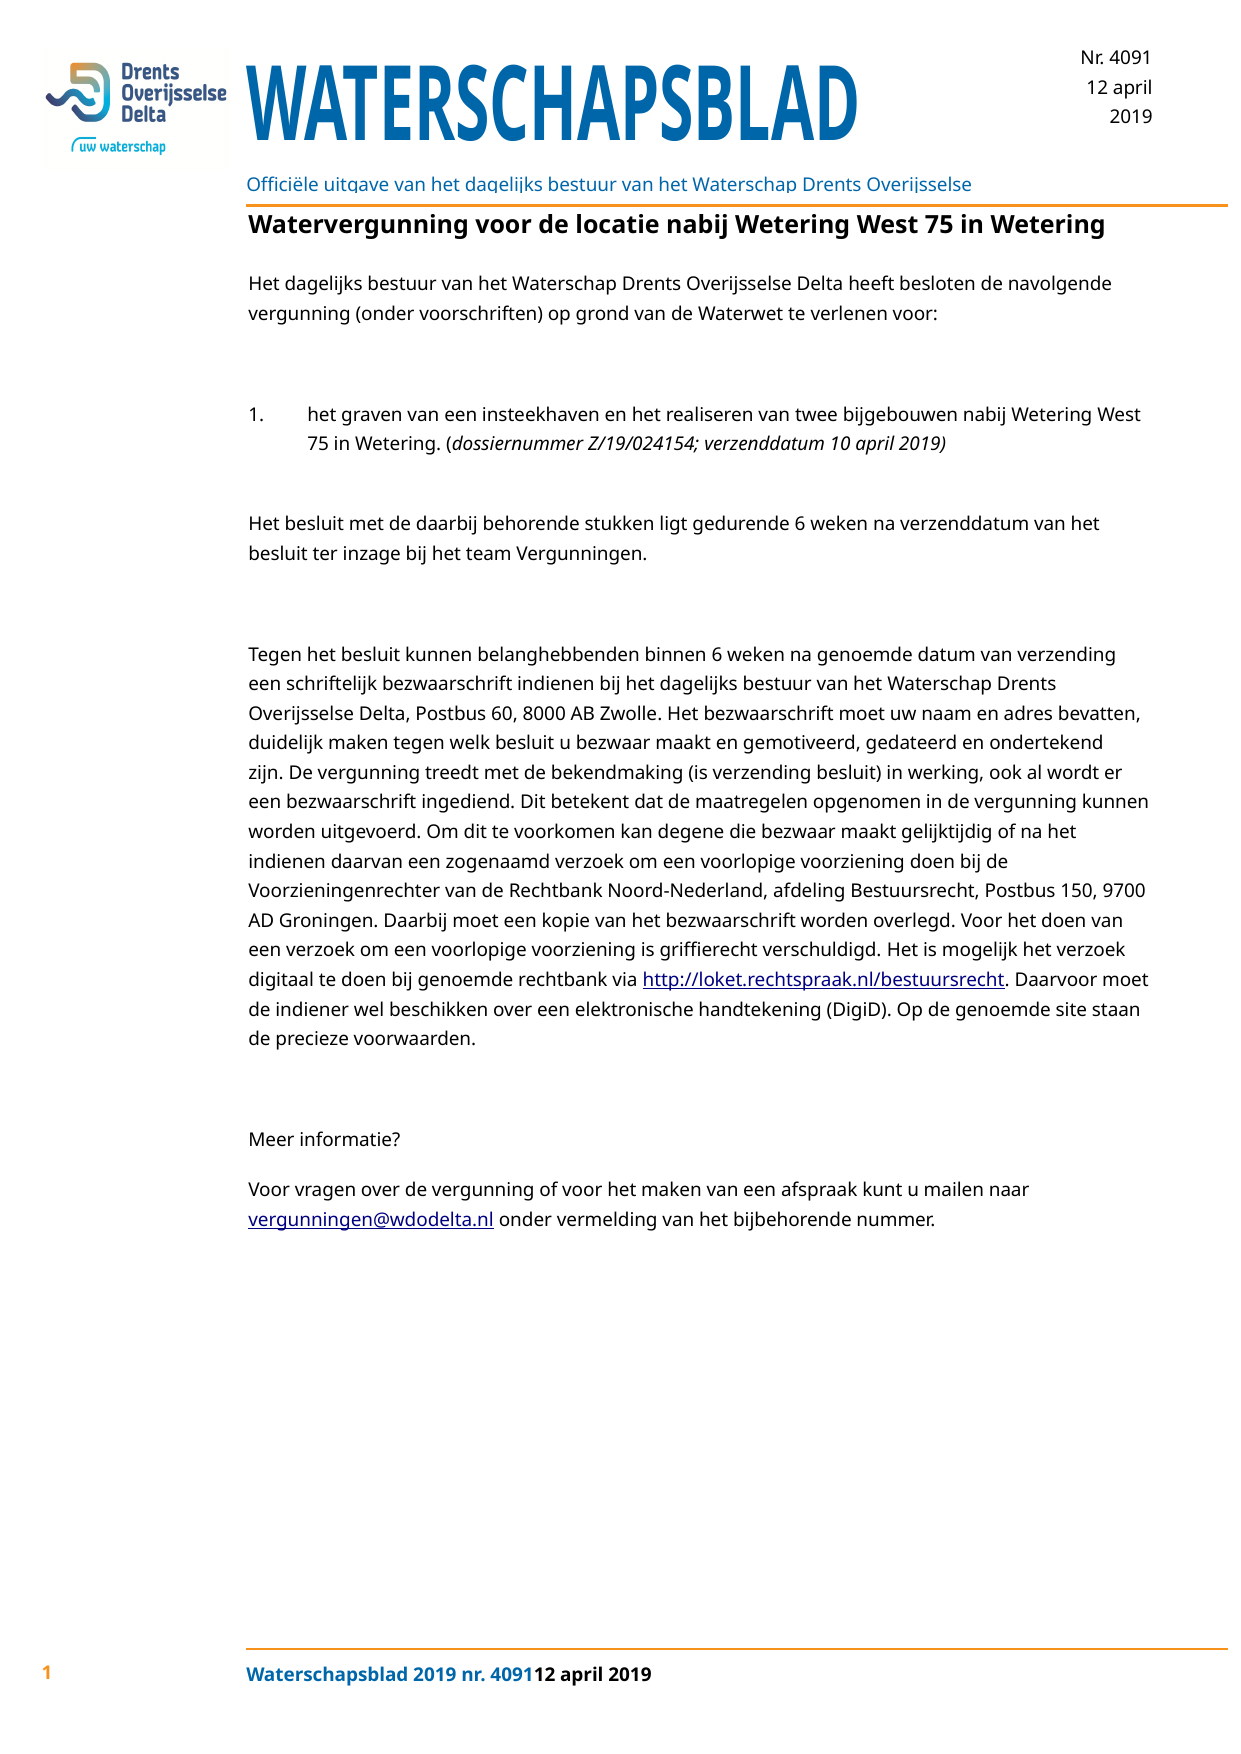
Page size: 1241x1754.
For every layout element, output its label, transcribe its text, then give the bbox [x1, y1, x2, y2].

text Meer informatie? [248, 1126, 1152, 1152]
picture [41, 47, 231, 172]
text Het dagelijks bestuur van het Waterschap Drents Overijsselse Delta heeft besloten de navolgende vergunning (onder voorschriften) op grond van de Waterwet te verlenen voor: [248, 270, 1152, 326]
text Voor vragen over de vergunning of voor het maken van een afspraak kunt u mailen naar vergunningen@wdodelta.nl onder vermelding van het bijbehorende nummer. [248, 1177, 1152, 1232]
text Tegen het besluit kunnen belanghebbenden binnen 6 weken na genoemde datum van verzending een schriftelijk bezwaarschrift indienen bij het dagelijks bestuur van het Waterschap Drents Overijsselse Delta, Postbus 60, 8000 AB Zwolle. Het bezwaarschrift moet uw naam en adres bevatten, duidelijk maken tegen welk besluit u bezwaar maakt en gemotiveerd, gedateerd en ondertekend zijn. De vergunning treedt met de bekendmaking (is verzending besluit) in werking, ook al wordt er een bezwaarschrift ingediend. Dit betekent dat de maatregelen opgenomen in de vergunning kunnen worden uitgevoerd. Om dit te voorkomen kan degene die bezwaar maakt gelijktijdig of na het indienen daarvan een zogenaamd verzoek om een voorlopige voorziening doen bij de Voorzieningenrechter van de Rechtbank Noord-Nederland, afdeling Bestuursrecht, Postbus 150, 9700 AD Groningen. Daarbij moet een kopie van het bezwaarschrift worden overlegd. Voor het doen van een verzoek om een voorlopige voorziening is griffierecht verschuldigd. Het is mogelijk het verzoek digitaal te doen bij genoemde rechtbank via http://loket.rechtspraak.nl/bestuursrecht. Daarvoor moet de indiener wel beschikken over een elektronische handtekening (DigiD). Op de genoemde site staan de precieze voorwaarden. [248, 641, 1152, 1051]
text Het besluit met de daarbij behorende stukken ligt gedurende 6 weken na verzenddatum van het besluit ter inzage bij het team Vergunningen. [248, 510, 1152, 566]
list het graven van een insteekhaven en het realiseren van twee bijgebouwen nabij Wetering West 75 in Wetering. (dossiernummer Z/19/024154; verzenddatum 10 april 2019) [248, 401, 1152, 456]
text Watervergunning voor de locatie nabij Wetering West 75 in Wetering [248, 207, 1152, 241]
